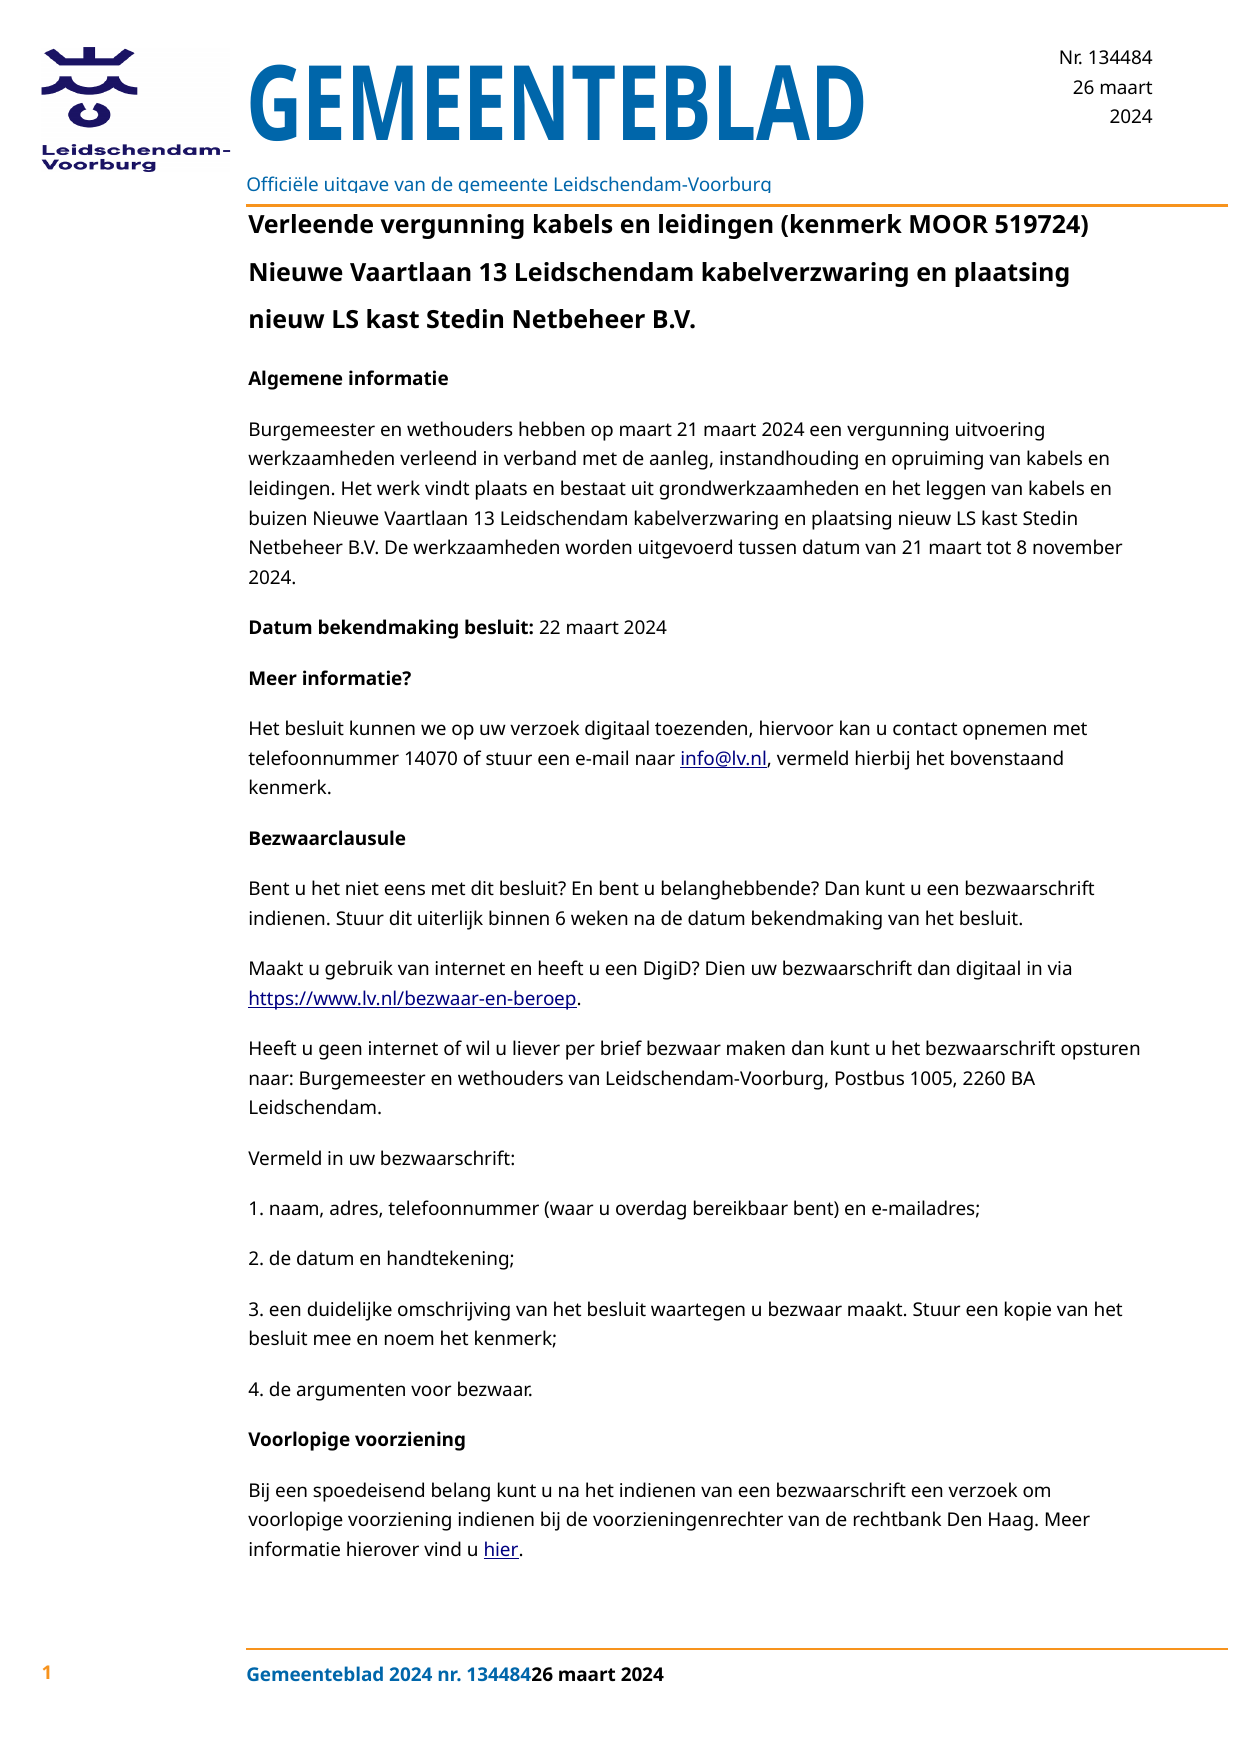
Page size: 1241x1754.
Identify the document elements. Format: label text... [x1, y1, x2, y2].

text Burgemeester en wethouders hebben op maart 21 maart 2024 een vergunning uitvoering werkzaamheden verleend in verband met de aanleg, instandhouding en opruiming van kabels en leidingen. Het werk vindt plaats en bestaat uit grondwerkzaamheden en het leggen van kabels en buizen Nieuwe Vaartlaan 13 Leidschendam kabelverzwaring en plaatsing nieuw LS kast Stedin Netbeheer B.V. De werkzaamheden worden uitgevoerd tussen datum van 21 maart tot 8 november 2024. [248, 416, 1152, 589]
text Verleende vergunning kabels en leidingen (kenmerk MOOR 519724) Nieuwe Vaartlaan 13 Leidschendam kabelverzwaring en plaatsing nieuw LS kast Stedin Netbeheer B.V. [248, 207, 1152, 336]
text 1. naam, adres, telefoonnummer (waar u overdag bereikbaar bent) en e-mailadres; [248, 1195, 1152, 1221]
text Meer informatie? [248, 665, 1152, 690]
picture [41, 47, 231, 172]
text Voorlopige voorziening [248, 1426, 1152, 1452]
text 4. de argumenten voor bezwaar. [248, 1376, 1152, 1402]
text Bezwaarclausule [248, 825, 1152, 850]
text 3. een duidelijke omschrijving van het besluit waartegen u bezwaar maakt. Stuur een kopie van het besluit mee en noem het kenmerk; [248, 1296, 1152, 1351]
text Maakt u gebruik van internet en heeft u een DigiD? Dien uw bezwaarschrift dan digitaal in via https://www.lv.nl/bezwaar-en-beroep. [248, 955, 1152, 1010]
text Bent u het niet eens met dit besluit? En bent u belanghebbende? Dan kunt u een bezwaarschrift indienen. Stuur dit uiterlijk binnen 6 weken na de datum bekendmaking van het besluit. [248, 875, 1152, 930]
text Bij een spoedeisend belang kunt u na het indienen van een bezwaarschrift een verzoek om voorlopige voorziening indienen bij de voorzieningenrechter van de rechtbank Den Haag. Meer informatie hierover vind u hier. [248, 1477, 1152, 1562]
text 2. de datum en handtekening; [248, 1246, 1152, 1271]
text Datum bekendmaking besluit: 22 maart 2024 [248, 614, 1152, 640]
text Algemene informatie [248, 366, 1152, 391]
text Het besluit kunnen we op uw verzoek digitaal toezenden, hiervoor kan u contact opnemen met telefoonnummer 14070 of stuur een e-mail naar info@lv.nl, vermeld hierbij het bovenstaand kenmerk. [248, 715, 1152, 800]
text Heeft u geen internet of wil u liever per brief bezwaar maken dan kunt u het bezwaarschrift opsturen naar: Burgemeester en wethouders van Leidschendam-Voorburg, Postbus 1005, 2260 BA Leidschendam. [248, 1035, 1152, 1120]
text Vermeld in uw bezwaarschrift: [248, 1145, 1152, 1170]
